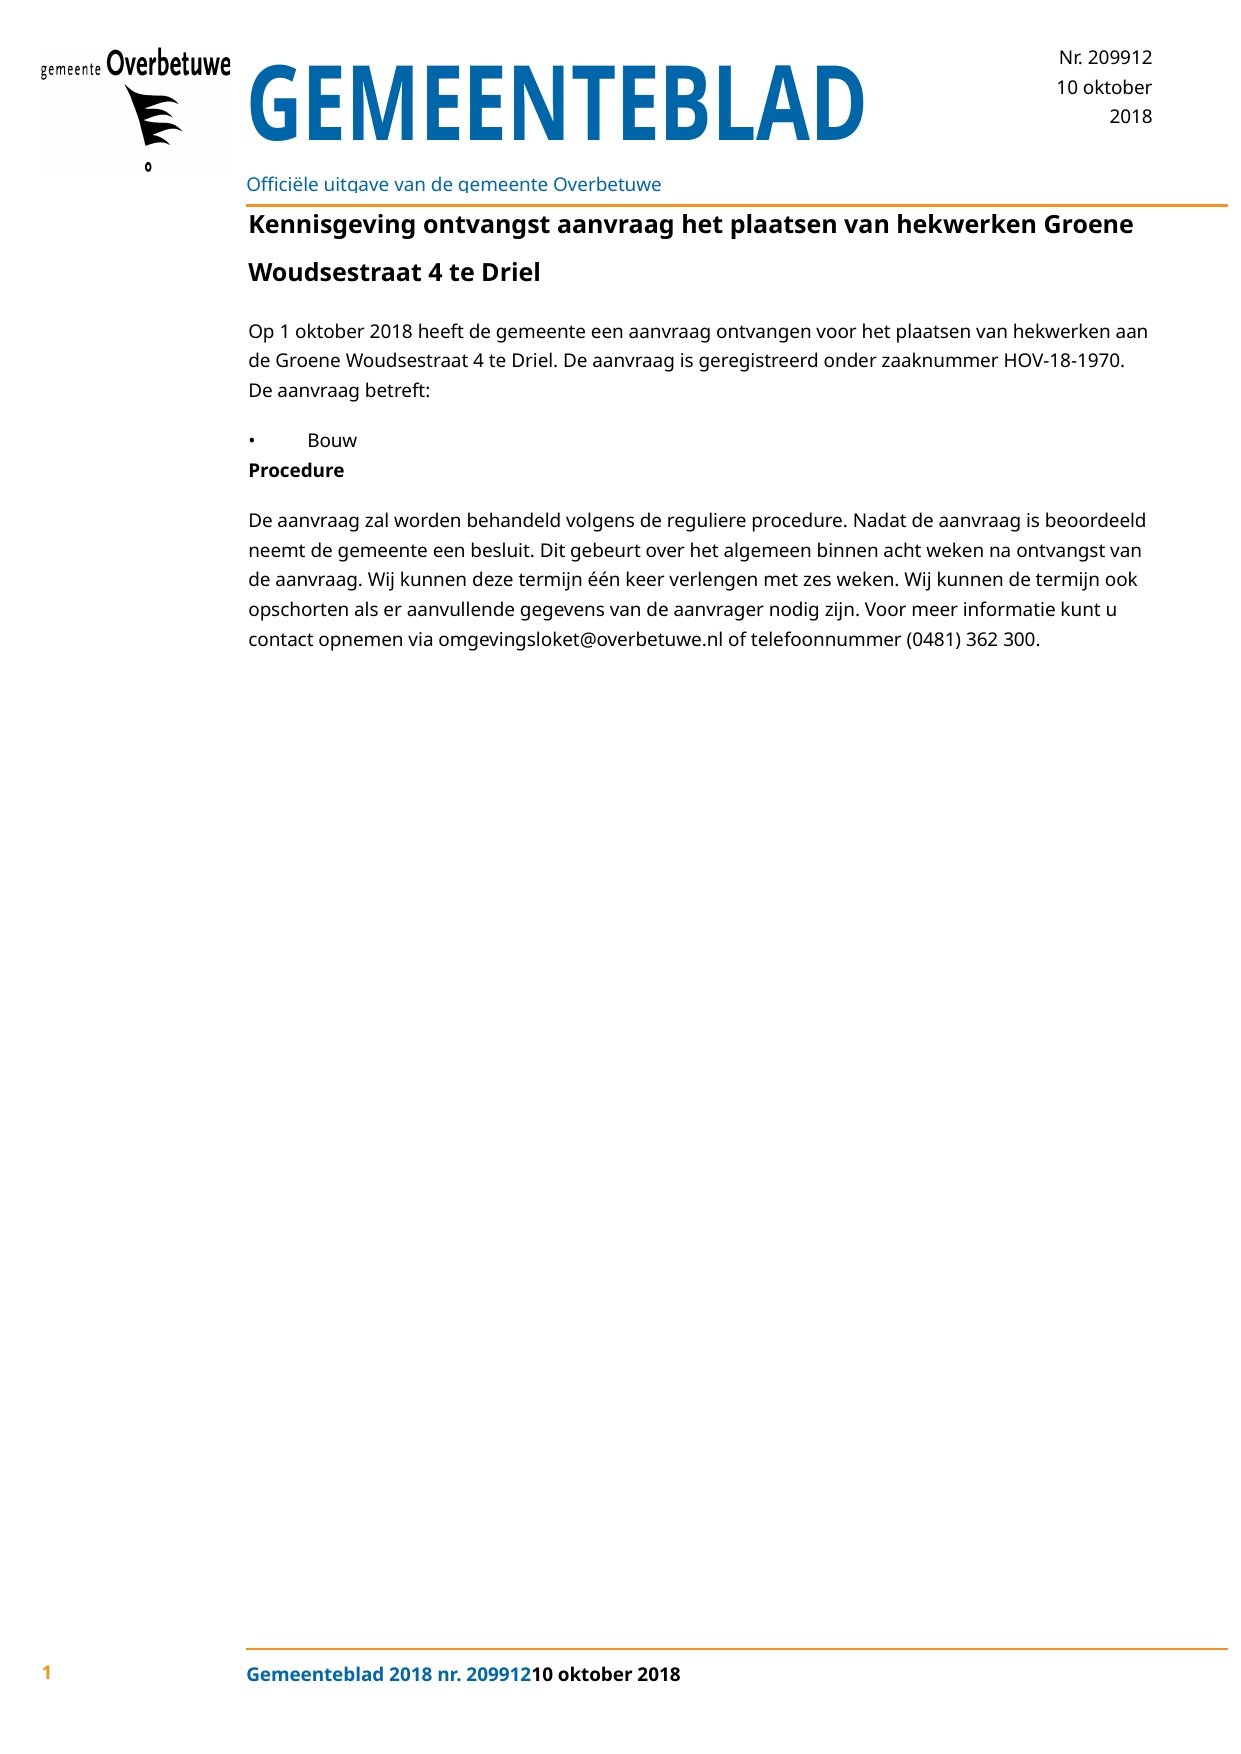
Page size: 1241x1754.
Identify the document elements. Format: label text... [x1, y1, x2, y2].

text De aanvraag zal worden behandeld volgens de reguliere procedure. Nadat de aanvraag is beoordeeld neemt de gemeente een besluit. Dit gebeurt over het algemeen binnen acht weken na ontvangst van de aanvraag. Wij kunnen deze termijn één keer verlengen met zes weken. Wij kunnen de termijn ook opschorten als er aanvullende gegevens van de aanvrager nodig zijn. Voor meer informatie kunt u contact opnemen via omgevingsloket@overbetuwe.nl of telefoonnummer (0481) 362 300. [248, 507, 1152, 652]
text Kennisgeving ontvangst aanvraag het plaatsen van hekwerken Groene Woudsestraat 4 te Driel [248, 207, 1152, 288]
list Bouw [248, 427, 1152, 453]
text Op 1 oktober 2018 heeft de gemeente een aanvraag ontvangen voor het plaatsen van hekwerken aan de Groene Woudsestraat 4 te Driel. De aanvraag is geregistreerd onder zaaknummer HOV-18-1970. De aanvraag betreft: [248, 318, 1152, 403]
text Procedure [248, 457, 1152, 483]
picture [41, 47, 231, 172]
